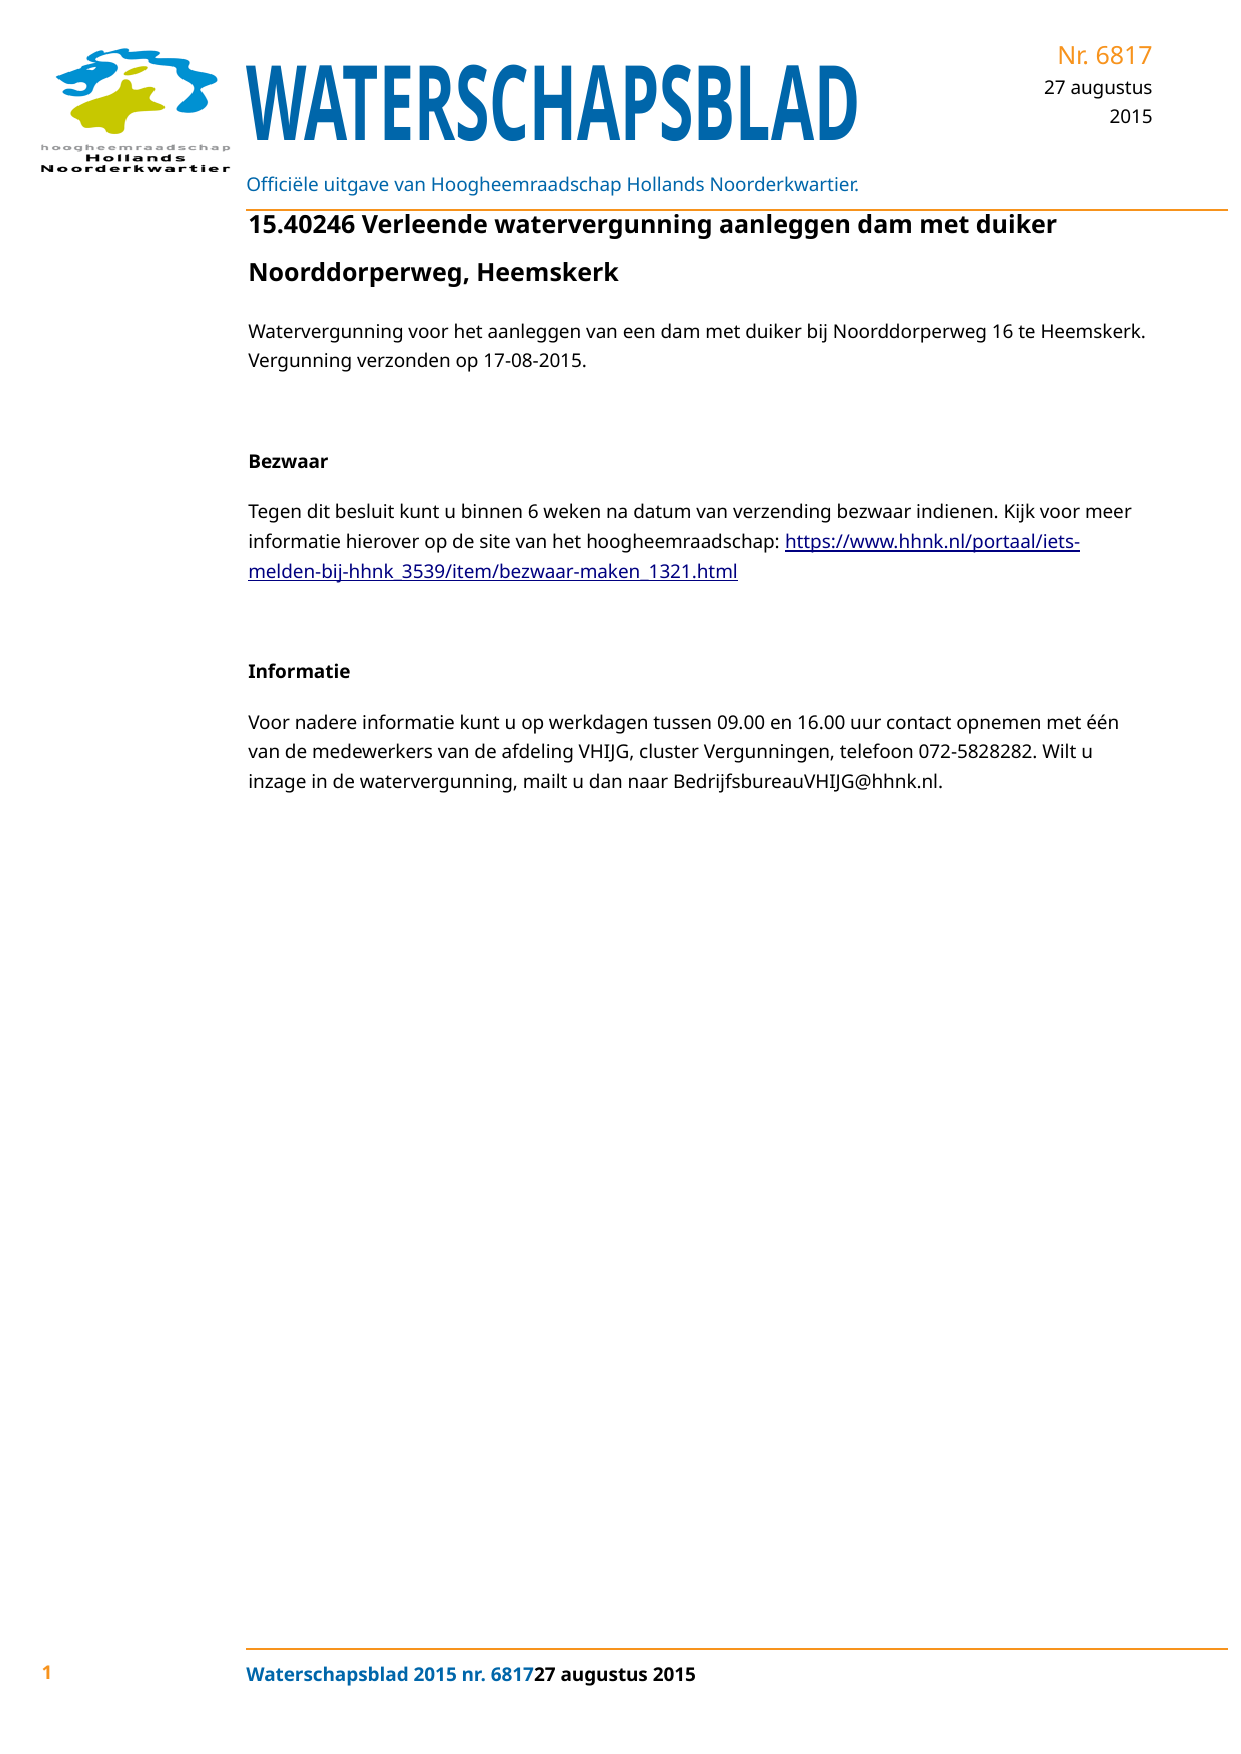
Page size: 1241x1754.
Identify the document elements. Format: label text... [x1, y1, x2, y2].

text Bezwaar [248, 448, 1152, 474]
text Voor nadere informatie kunt u op werkdagen tussen 09.00 en 16.00 uur contact opnemen met één van de medewerkers van de afdeling VHIJG, cluster Vergunningen, telefoon 072-5828282. Wilt u inzage in de watervergunning, mailt u dan naar BedrijfsbureauVHIJG@hhnk.nl. [248, 709, 1152, 794]
text Tegen dit besluit kunt u binnen 6 weken na datum van verzending bezwaar indienen. Kijk voor meer informatie hierover op de site van het hoogheemraadschap: https://www.hhnk.nl/portaal/iets-melden-bij-hhnk_3539/item/bezwaar-maken_1321.html [248, 499, 1152, 584]
text 15.40246 Verleende watervergunning aanleggen dam met duiker Noorddorperweg, Heemskerk [248, 211, 1152, 288]
text Informatie [248, 659, 1152, 684]
text Watervergunning voor het aanleggen van een dam met duiker bij Noorddorperweg 16 te Heemskerk. Vergunning verzonden op 17-08-2015. [248, 318, 1152, 373]
picture [41, 47, 231, 172]
